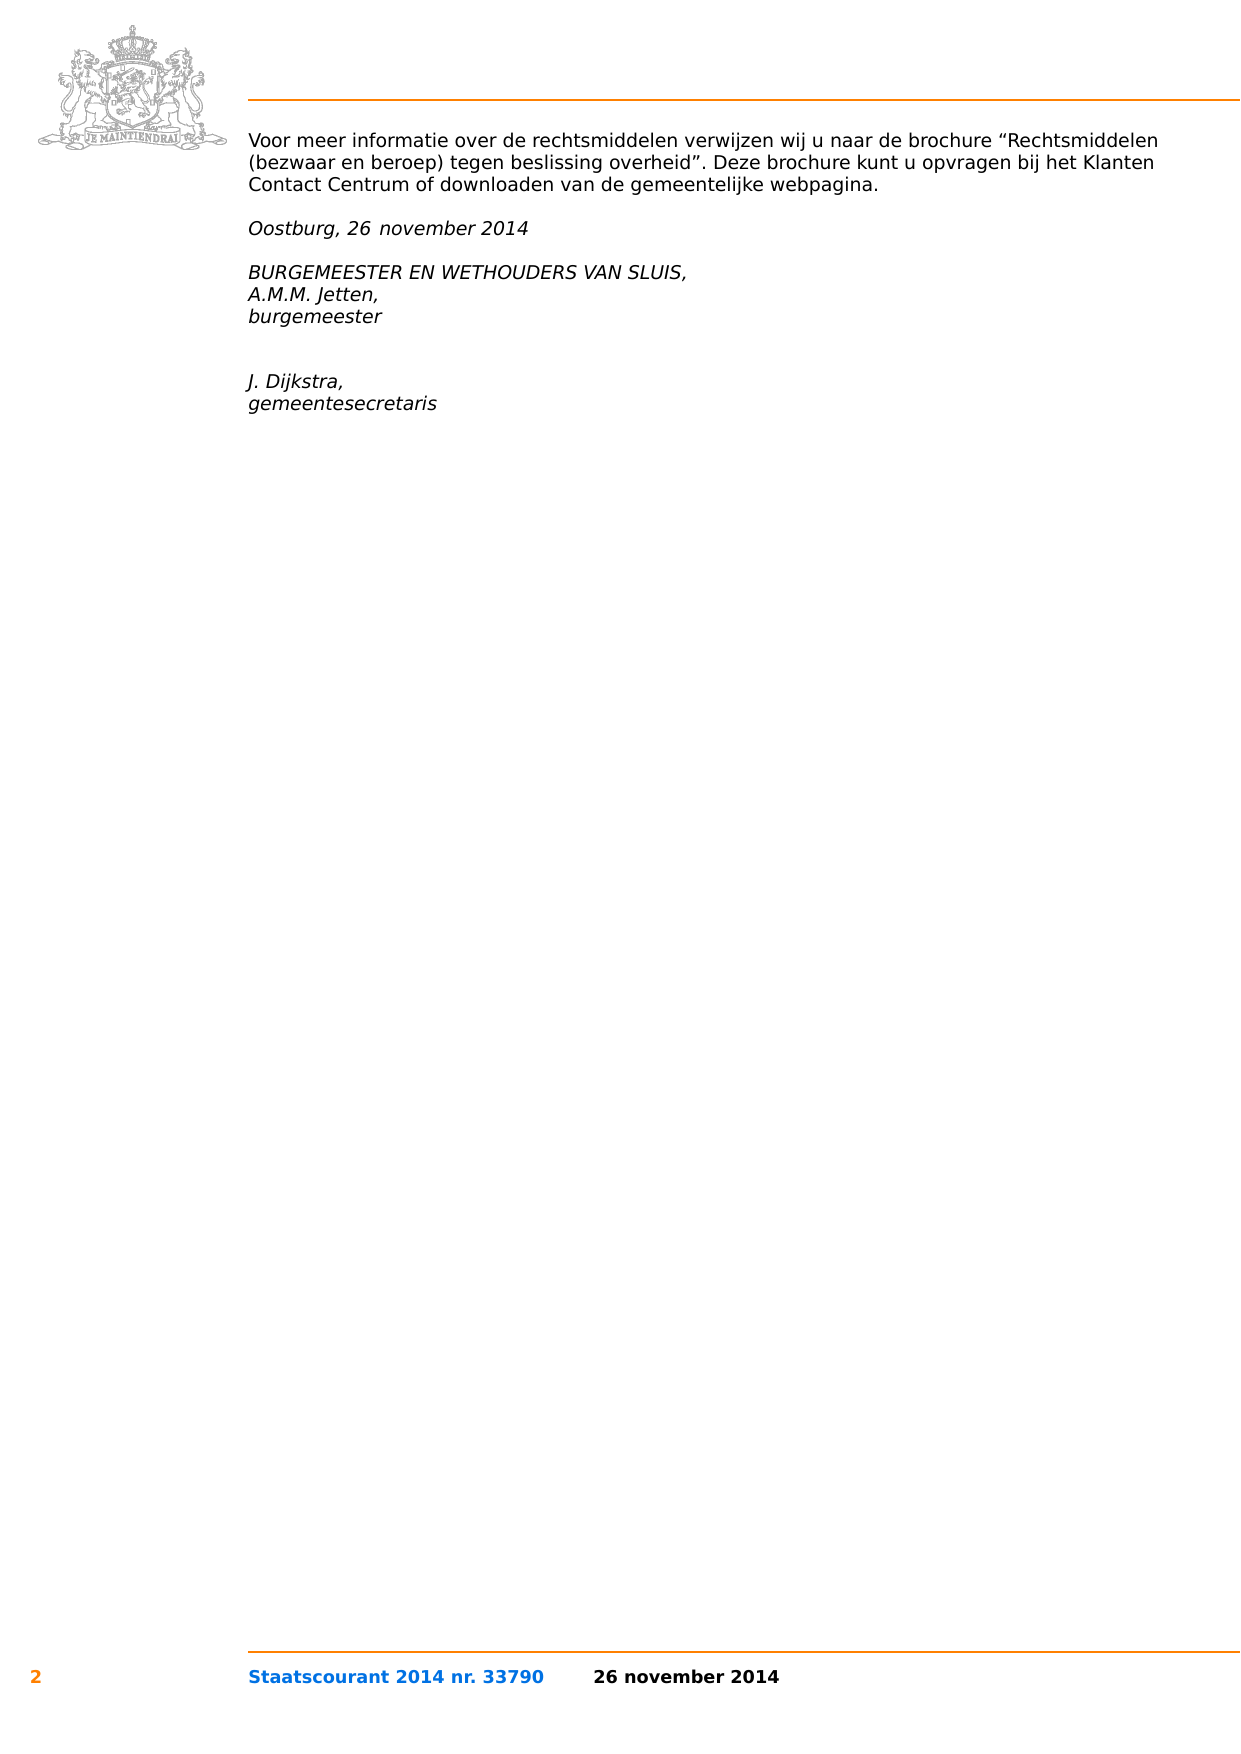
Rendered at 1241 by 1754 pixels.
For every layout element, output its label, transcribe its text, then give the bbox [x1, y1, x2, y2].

picture [38, 25, 227, 150]
text J. Dijkstra, gemeentesecretaris [248, 349, 1163, 415]
text Oostburg, 26 november 2014 [248, 218, 1163, 240]
text BURGEMEESTER EN WETHOUDERS VAN SLUIS, A.M.M. Jetten, burgemeester [248, 262, 1163, 327]
text Voor meer informatie over de rechtsmiddelen verwijzen wij u naar de brochure “Rechtsmiddelen (bezwaar en beroep) tegen beslissing overheid”. Deze brochure kunt u opvragen bij het Klanten Contact Centrum of downloaden van de gemeentelijke webpagina. [248, 130, 1163, 196]
